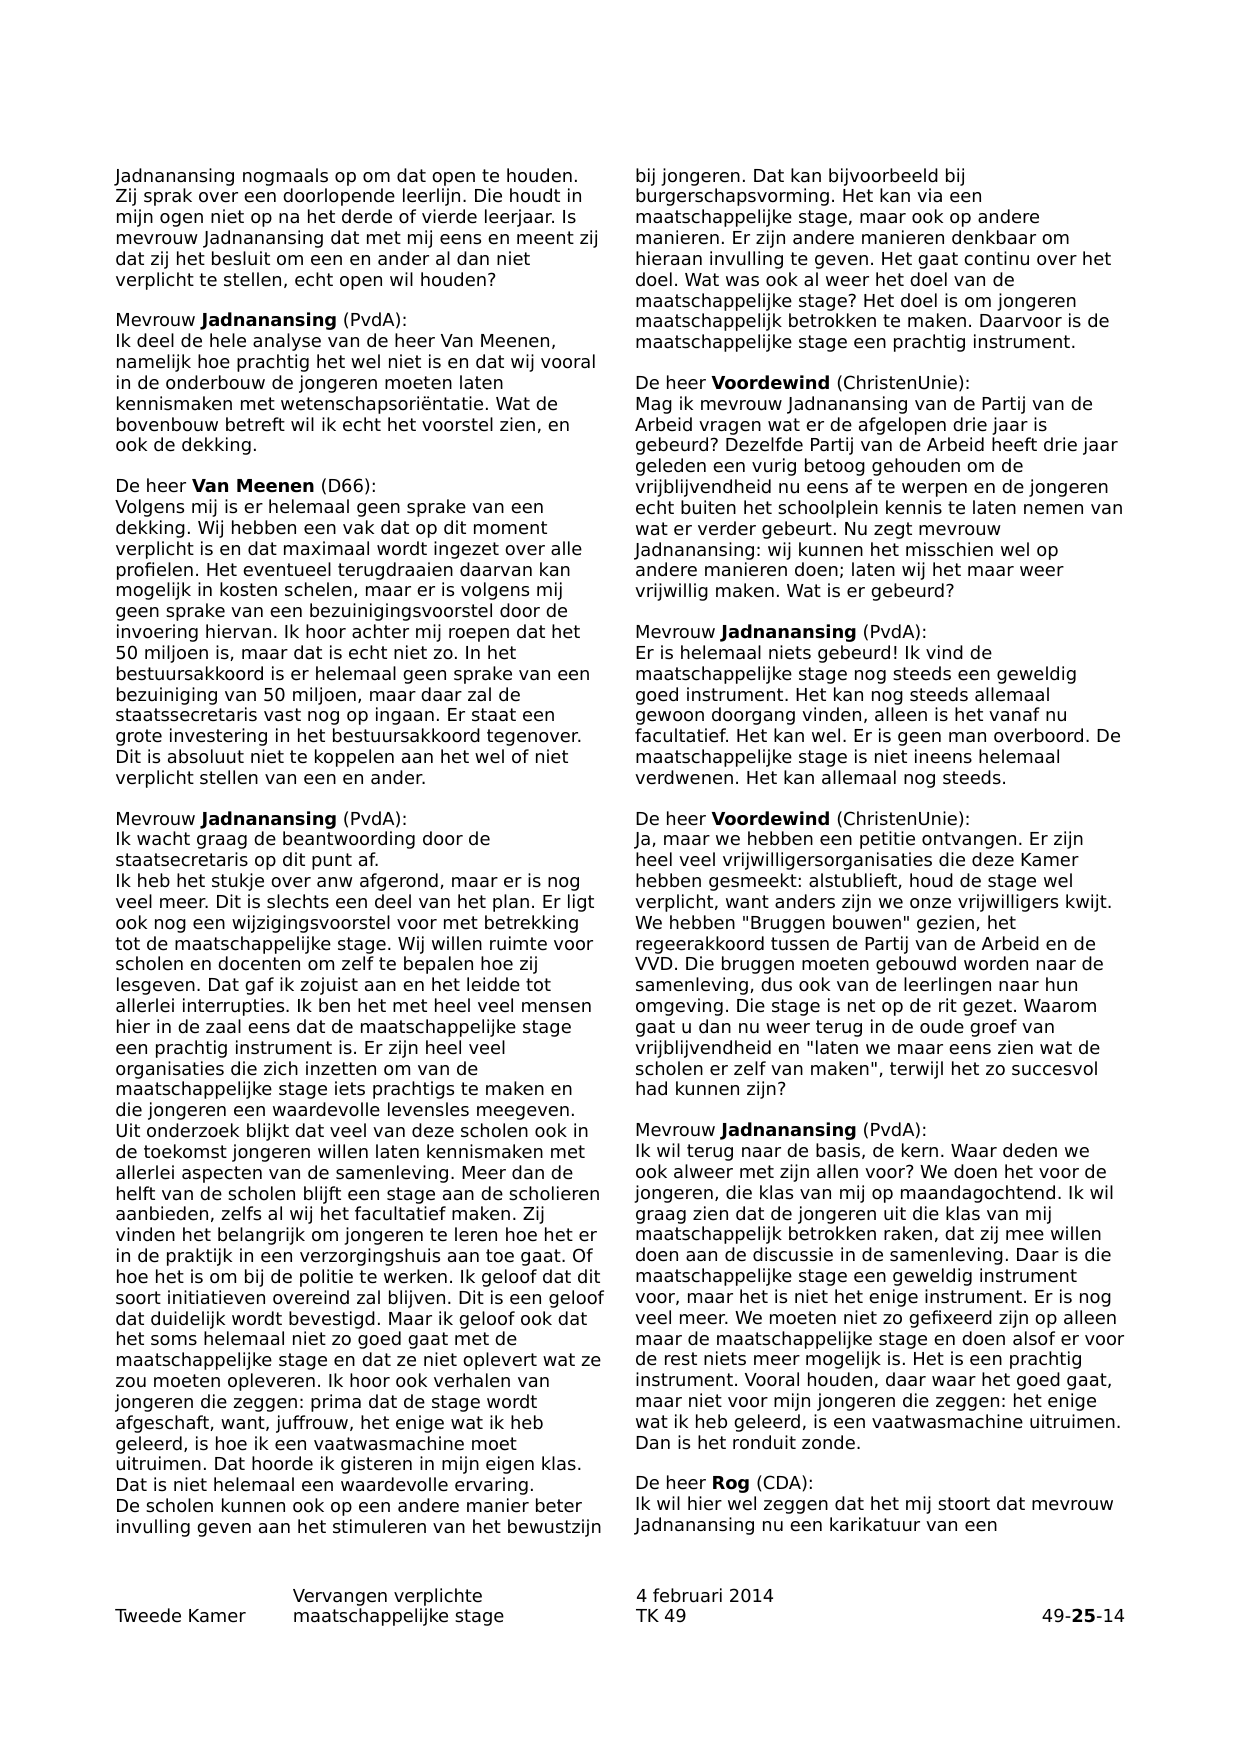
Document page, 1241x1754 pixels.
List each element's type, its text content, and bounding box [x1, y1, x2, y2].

text De heer Voordewind (ChristenUnie): [635, 808, 1125, 829]
text Ik wacht graag de beantwoording door de staatsecretaris op dit punt af. [115, 829, 605, 871]
text De heer Van Meenen (D66): [115, 476, 605, 497]
text Ik wil hier wel zeggen dat het mij stoort dat mevrouw Jadnanansing nu een karikatuur van een [635, 1494, 1125, 1536]
text De heer Voordewind (ChristenUnie): [635, 373, 1125, 393]
text Ik deel de hele analyse van de heer Van Meenen, namelijk hoe prachtig het wel niet is en dat wij vooral in de onderbouw de jongeren moeten laten kennismaken met wetenschapsoriëntatie. Wat de bovenbouw betreft wil ik echt het voorstel zien, en ook de dekking. [115, 331, 605, 456]
text Mag ik mevrouw Jadnanansing van de Partij van de Arbeid vragen wat er de afgelopen drie jaar is gebeurd? Dezelfde Partij van de Arbeid heeft drie jaar geleden een vurig betoog gehouden om de vrijblijvendheid nu eens af te werpen en de jongeren echt buiten het schoolplein kennis te laten nemen van wat er verder gebeurt. Nu zegt mevrouw Jadnanansing: wij kunnen het misschien wel op andere manieren doen; laten wij het maar weer vrijwillig maken. Wat is er gebeurd? [635, 393, 1125, 602]
text Er is helemaal niets gebeurd! Ik vind de maatschappelijke stage nog steeds een geweldig goed instrument. Het kan nog steeds allemaal gewoon doorgang vinden, alleen is het vanaf nu facultatief. Het kan wel. Er is geen man overboord. De maatschappelijke stage is niet ineens helemaal verdwenen. Het kan allemaal nog steeds. [635, 643, 1125, 788]
text Volgens mij is er helemaal geen sprake van een dekking. Wij hebben een vak dat op dit moment verplicht is en dat maximaal wordt ingezet over alle profielen. Het eventueel terugdraaien daarvan kan mogelijk in kosten schelen, maar er is volgens mij geen sprake van een bezuinigingsvoorstel door de invoering hiervan. Ik hoor achter mij roepen dat het 50 miljoen is, maar dat is echt niet zo. In het bestuursakkoord is er helemaal geen sprake van een bezuiniging van 50 miljoen, maar daar zal de staatssecretaris vast nog op ingaan. Er staat een grote investering in het bestuursakkoord tegenover. Dit is absoluut niet te koppelen aan het wel of niet verplicht stellen van een en ander. [115, 497, 605, 788]
text De heer Rog (CDA): [635, 1473, 1125, 1494]
text Jadnanansing nogmaals op om dat open te houden. Zij sprak over een doorlopende leerlijn. Die houdt in mijn ogen niet op na het derde of vierde leerjaar. Is mevrouw Jadnanansing dat met mij eens en meent zij dat zij het besluit om een en ander al dan niet verplicht te stellen, echt open wil houden? [115, 165, 605, 290]
text Mevrouw Jadnanansing (PvdA): [635, 1120, 1125, 1141]
text Ik heb het stukje over anw afgerond, maar er is nog veel meer. Dit is slechts een deel van het plan. Er ligt ook nog een wijzigingsvoorstel voor met betrekking tot de maatschappelijke stage. Wij willen ruimte voor scholen en docenten om zelf te bepalen hoe zij lesgeven. Dat gaf ik zojuist aan en het leidde tot allerlei interrupties. Ik ben het met heel veel mensen hier in de zaal eens dat de maatschappelijke stage een prachtig instrument is. Er zijn heel veel organisaties die zich inzetten om van de maatschappelijke stage iets prachtigs te maken en die jongeren een waardevolle levensles meegeven. Uit onderzoek blijkt dat veel van deze scholen ook in de toekomst jongeren willen laten kennismaken met allerlei aspecten van de samenleving. Meer dan de helft van de scholen blijft een stage aan de scholieren aanbieden, zelfs al wij het facultatief maken. Zij vinden het belangrijk om jongeren te leren hoe het er in de praktijk in een verzorgingshuis aan toe gaat. Of hoe het is om bij de politie te werken. Ik geloof dat dit soort initiatieven overeind zal blijven. Dit is een geloof dat duidelijk wordt bevestigd. Maar ik geloof ook dat het soms helemaal niet zo goed gaat met de maatschappelijke stage en dat ze niet oplevert wat ze zou moeten opleveren. Ik hoor ook verhalen van jongeren die zeggen: prima dat de stage wordt afgeschaft, want, juffrouw, het enige wat ik heb geleerd, is hoe ik een vaatwasmachine moet uitruimen. Dat hoorde ik gisteren in mijn eigen klas. Dat is niet helemaal een waardevolle ervaring. [115, 871, 605, 1496]
text bij jongeren. Dat kan bijvoorbeeld bij burgerschapsvorming. Het kan via een maatschappelijke stage, maar ook op andere manieren. Er zijn andere manieren denkbaar om hieraan invulling te geven. Het gaat continu over het doel. Wat was ook al weer het doel van de maatschappelijke stage? Het doel is om jongeren maatschappelijk betrokken te maken. Daarvoor is de maatschappelijke stage een prachtig instrument. [635, 165, 1125, 353]
text Ik wil terug naar de basis, de kern. Waar deden we ook alweer met zijn allen voor? We doen het voor de jongeren, die klas van mij op maandagochtend. Ik wil graag zien dat de jongeren uit die klas van mij maatschappelijk betrokken raken, dat zij mee willen doen aan de discussie in de samenleving. Daar is die maatschappelijke stage een geweldig instrument voor, maar het is niet het enige instrument. Er is nog veel meer. We moeten niet zo gefixeerd zijn op alleen maar de maatschappelijke stage en doen alsof er voor de rest niets meer mogelijk is. Het is een prachtig instrument. Vooral houden, daar waar het goed gaat, maar niet voor mijn jongeren die zeggen: het enige wat ik heb geleerd, is een vaatwasmachine uitruimen. Dan is het ronduit zonde. [635, 1141, 1125, 1453]
text Mevrouw Jadnanansing (PvdA): [635, 622, 1125, 643]
text Ja, maar we hebben een petitie ontvangen. Er zijn heel veel vrijwilligersorganisaties die deze Kamer hebben gesmeekt: alstublieft, houd de stage wel verplicht, want anders zijn we onze vrijwilligers kwijt. We hebben "Bruggen bouwen" gezien, het regeerakkoord tussen de Partij van de Arbeid en de VVD. Die bruggen moeten gebouwd worden naar de samenleving, dus ook van de leerlingen naar hun omgeving. Die stage is net op de rit gezet. Waarom gaat u dan nu weer terug in de oude groef van vrijblijvendheid en "laten we maar eens zien wat de scholen er zelf van maken", terwijl het zo succesvol had kunnen zijn? [635, 829, 1125, 1100]
text De scholen kunnen ook op een andere manier beter invulling geven aan het stimuleren van het bewustzijn [115, 1496, 605, 1537]
text Mevrouw Jadnanansing (PvdA): [115, 310, 605, 331]
text Mevrouw Jadnanansing (PvdA): [115, 808, 605, 829]
